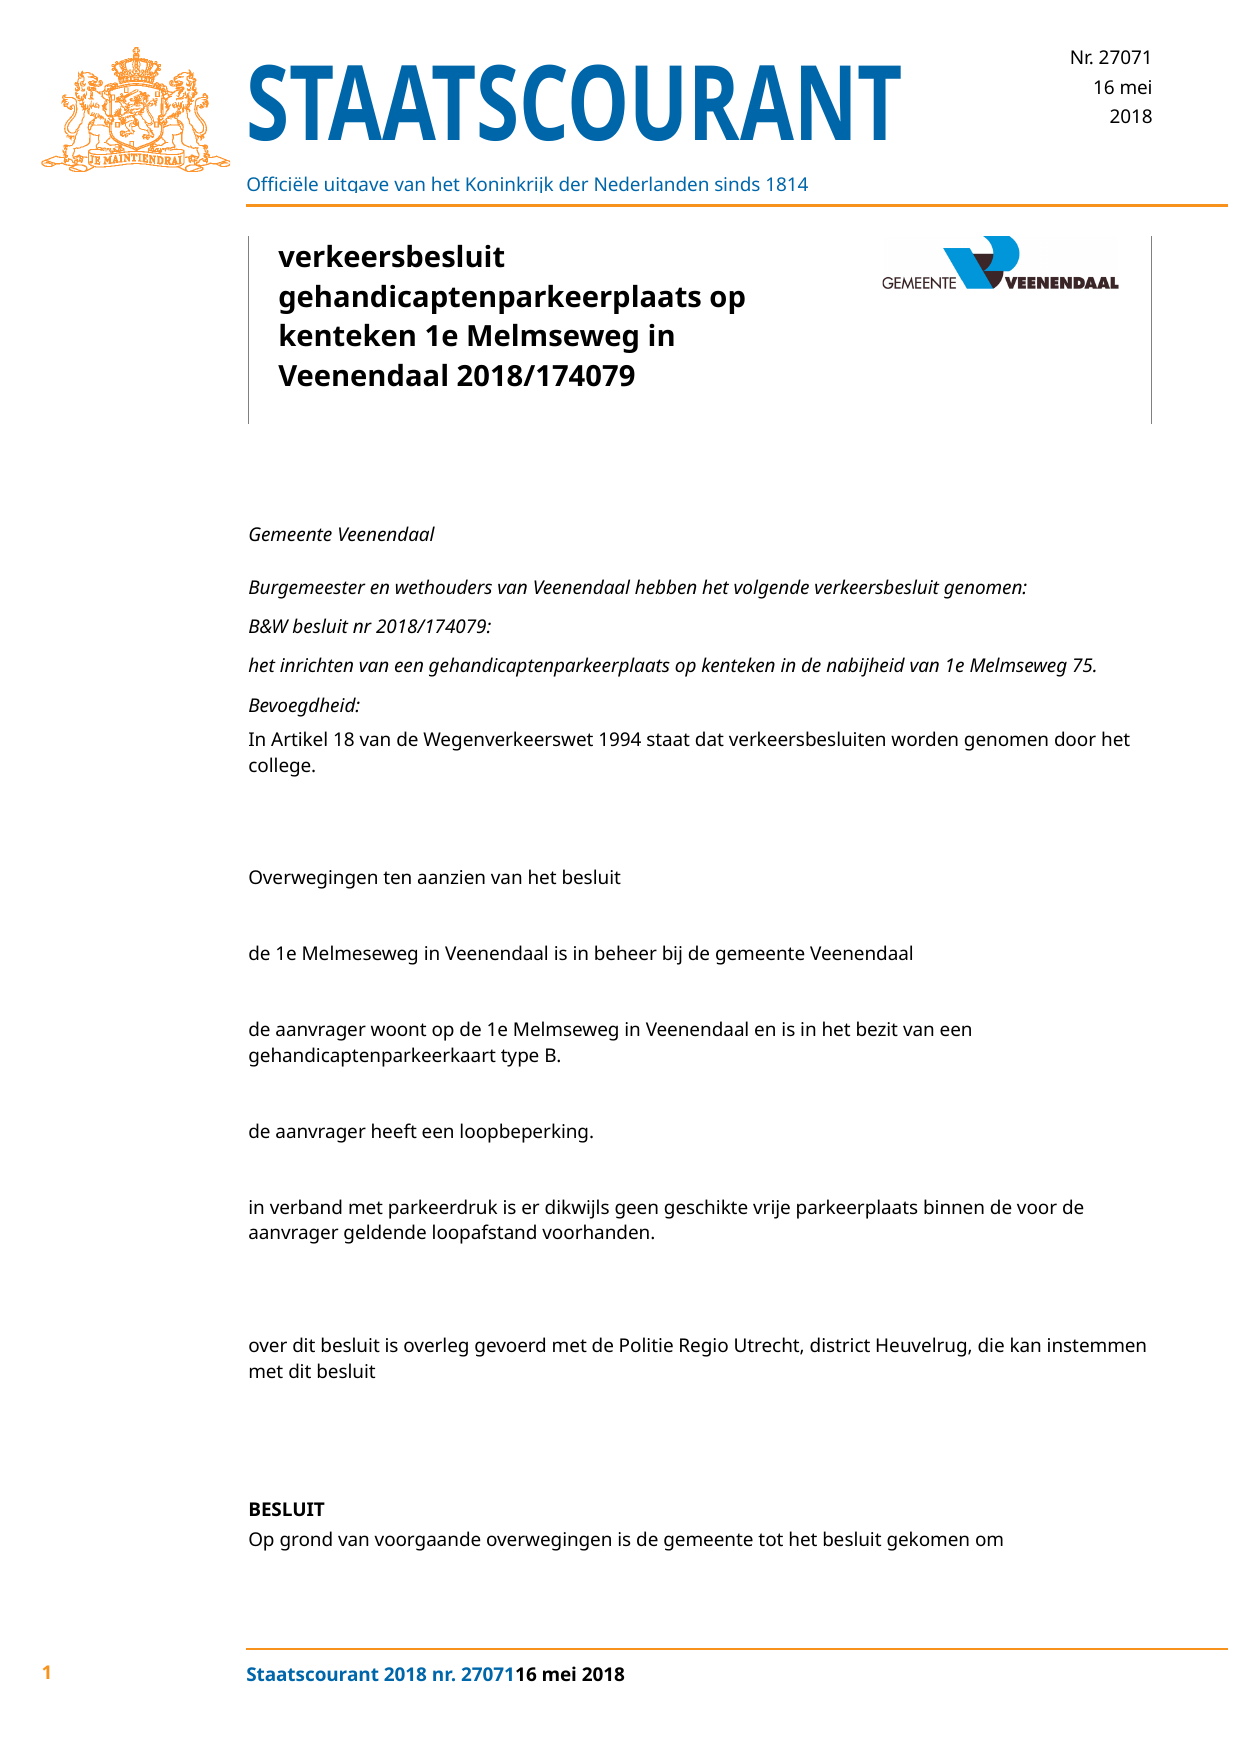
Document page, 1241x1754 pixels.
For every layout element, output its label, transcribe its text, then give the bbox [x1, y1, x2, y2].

text Gemeente Veenendaal [248, 521, 1152, 547]
picture [882, 236, 993, 289]
text het inrichten van een gehandicaptenparkeerplaats op kenteken in de nabijheid van 1e Melmseweg 75. [248, 653, 1152, 678]
text BESLUIT [248, 1497, 1152, 1522]
picture [41, 47, 231, 172]
text Overwegingen ten aanzien van het besluit [248, 864, 1152, 890]
text de aanvrager woont op de 1e Melmseweg in Veenendaal en is in het bezit van een gehandicaptenparkeerkaart type B. [248, 1016, 1152, 1068]
text Bevoegdheid: [248, 692, 1152, 718]
text In Artikel 18 van de Wegenverkeerswet 1994 staat dat verkeersbesluiten worden genomen door het college. [248, 726, 1152, 777]
text de 1e Melmeseweg in Veenendaal is in beheer bij de gemeente Veenendaal [248, 940, 1152, 966]
text Burgemeester en wethouders van Veenendaal hebben het volgende verkeersbesluit genomen: [248, 574, 1152, 600]
text over dit besluit is overleg gevoerd met de Politie Regio Utrecht, district Heuvelrug, die kan instemmen met dit besluit [248, 1332, 1152, 1384]
text B&W besluit nr 2018/174079: [248, 613, 1152, 639]
table_header [850, 236, 1151, 424]
table_header verkeersbesluit gehandicaptenparkeerplaats op kenteken 1e Melmseweg in Veenendaal 2018/174079 [249, 236, 850, 424]
text de aanvrager heeft een loopbeperking. [248, 1118, 1152, 1144]
text in verband met parkeerdruk is er dikwijls geen geschikte vrije parkeerplaats binnen de voor de aanvrager geldende loopafstand voorhanden. [248, 1194, 1152, 1245]
picture [985, 236, 1119, 289]
text Op grond van voorgaande overwegingen is de gemeente tot het besluit gekomen om [248, 1526, 1152, 1552]
